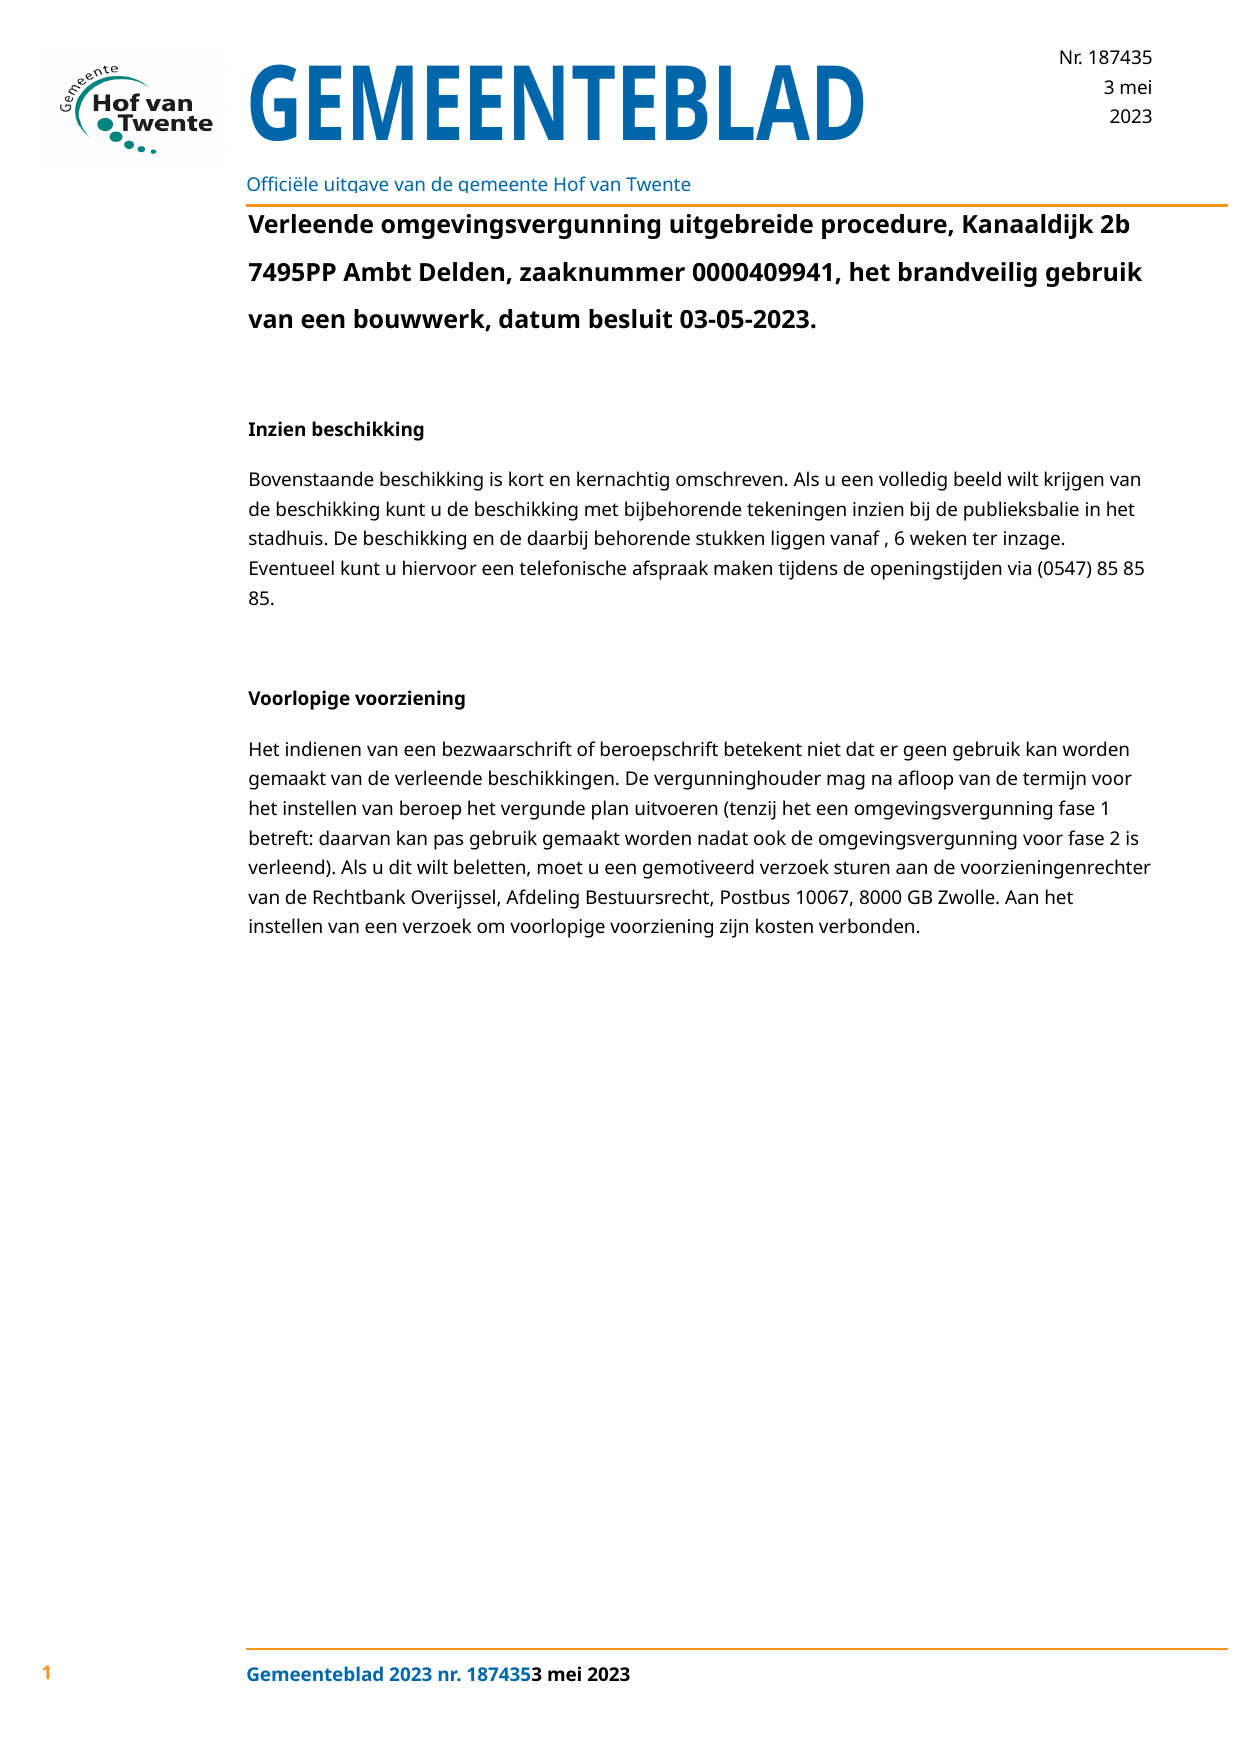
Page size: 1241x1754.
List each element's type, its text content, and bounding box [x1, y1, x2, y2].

text Voorlopige voorziening [248, 686, 1152, 711]
text Bovenstaande beschikking is kort en kernachtig omschreven. Als u een volledig beeld wilt krijgen van de beschikking kunt u de beschikking met bijbehorende tekeningen inzien bij de publieksbalie in het stadhuis. De beschikking en de daarbij behorende stukken liggen vanaf , 6 weken ter inzage. Eventueel kunt u hiervoor een telefonische afspraak maken tijdens de openingstijden via (0547) 85 85 85. [248, 466, 1152, 610]
text Het indienen van een bezwaarschrift of beroepschrift betekent niet dat er geen gebruik kan worden gemaakt van de verleende beschikkingen. De vergunninghouder mag na afloop van de termijn voor het instellen van beroep het vergunde plan uitvoeren (tenzij het een omgevingsvergunning fase 1 betreft: daarvan kan pas gebruik gemaakt worden nadat ook de omgevingsvergunning voor fase 2 is verleend). Als u dit wilt beletten, moet u een gemotiveerd verzoek sturen aan de voorzieningenrechter van de Rechtbank Overijssel, Afdeling Bestuursrecht, Postbus 10067, 8000 GB Zwolle. Aan het instellen van een verzoek om voorlopige voorziening zijn kosten verbonden. [248, 736, 1152, 939]
picture [41, 47, 231, 172]
text Verleende omgevingsvergunning uitgebreide procedure, Kanaaldijk 2b 7495PP Ambt Delden, zaaknummer 0000409941, het brandveilig gebruik van een bouwwerk, datum besluit 03-05-2023. [248, 207, 1152, 336]
text Inzien beschikking [248, 416, 1152, 442]
